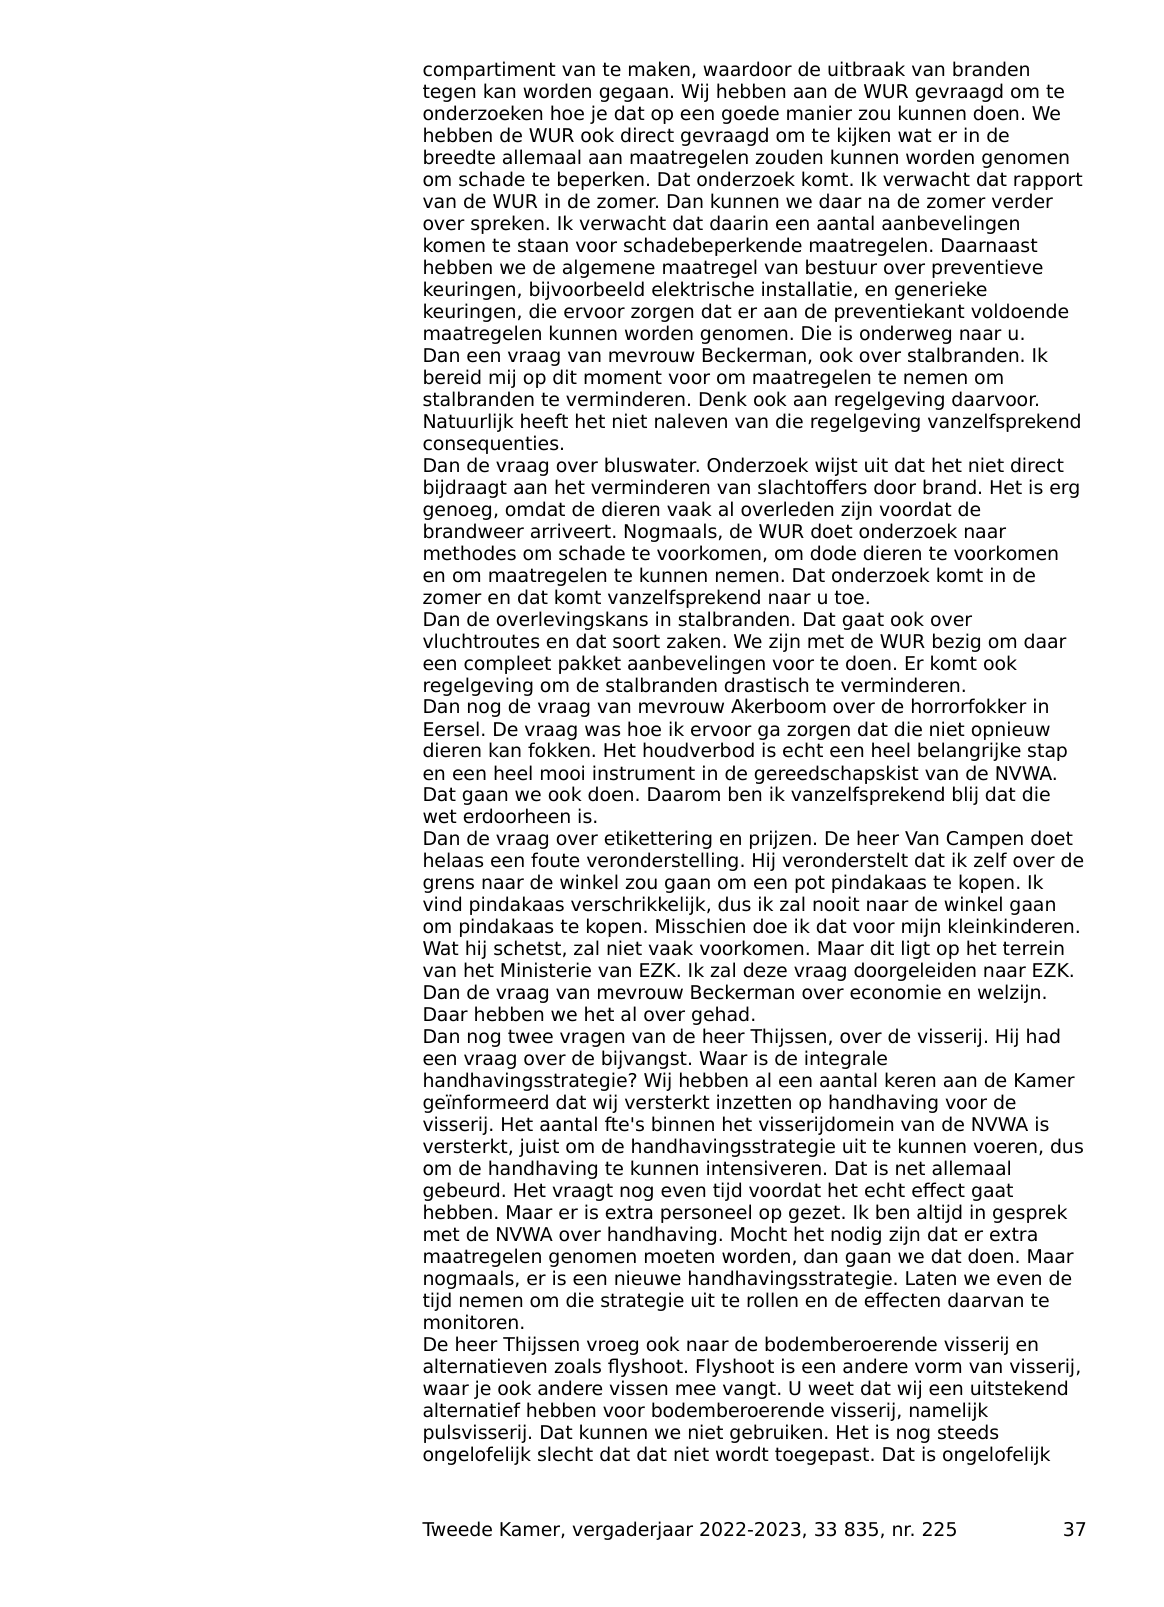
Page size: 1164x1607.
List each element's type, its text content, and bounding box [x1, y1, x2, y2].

text Dan de vraag over bluswater. Onderzoek wijst uit dat het niet direct bijdraagt aan het verminderen van slachtoffers door brand. Het is erg genoeg, omdat de dieren vaak al overleden zijn voordat de brandweer arriveert. Nogmaals, de WUR doet onderzoek naar methodes om schade te voorkomen, om dode dieren te voorkomen en om maatregelen te kunnen nemen. Dat onderzoek komt in de zomer en dat komt vanzelfsprekend naar u toe. [422, 455, 1087, 608]
text Dan de vraag van mevrouw Beckerman over economie en welzijn. Daar hebben we het al over gehad. [422, 982, 1087, 1026]
text compartiment van te maken, waardoor de uitbraak van branden tegen kan worden gegaan. Wij hebben aan de WUR gevraagd om te onderzoeken hoe je dat op een goede manier zou kunnen doen. We hebben de WUR ook direct gevraagd om te kijken wat er in de breedte allemaal aan maatregelen zouden kunnen worden genomen om schade te beperken. Dat onderzoek komt. Ik verwacht dat rapport van de WUR in de zomer. Dan kunnen we daar na de zomer verder over spreken. Ik verwacht dat daarin een aantal aanbevelingen komen te staan voor schadebeperkende maatregelen. Daarnaast hebben we de algemene maatregel van bestuur over preventieve keuringen, bijvoorbeeld elektrische installatie, en generieke keuringen, die ervoor zorgen dat er aan de preventiekant voldoende maatregelen kunnen worden genomen. Die is onderweg naar u. [422, 59, 1087, 345]
text Dan nog twee vragen van de heer Thijssen, over de visserij. Hij had een vraag over de bijvangst. Waar is de integrale handhavingsstrategie? Wij hebben al een aantal keren aan de Kamer geïnformeerd dat wij versterkt inzetten op handhaving voor de visserij. Het aantal fte's binnen het visserijdomein van de NVWA is versterkt, juist om de handhavingsstrategie uit te kunnen voeren, dus om de handhaving te kunnen intensiveren. Dat is net allemaal gebeurd. Het vraagt nog even tijd voordat het echt effect gaat hebben. Maar er is extra personeel op gezet. Ik ben altijd in gesprek met de NVWA over handhaving. Mocht het nodig zijn dat er extra maatregelen genomen moeten worden, dan gaan we dat doen. Maar nogmaals, er is een nieuwe handhavingsstrategie. Laten we even de tijd nemen om die strategie uit te rollen en de effecten daarvan te monitoren. [422, 1026, 1087, 1334]
text Dan een vraag van mevrouw Beckerman, ook over stalbranden. Ik bereid mij op dit moment voor om maatregelen te nemen om stalbranden te verminderen. Denk ook aan regelgeving daarvoor. Natuurlijk heeft het niet naleven van die regelgeving vanzelfsprekend consequenties. [422, 345, 1087, 455]
text Dan de vraag over etikettering en prijzen. De heer Van Campen doet helaas een foute veronderstelling. Hij veronderstelt dat ik zelf over de grens naar de winkel zou gaan om een pot pindakaas te kopen. Ik vind pindakaas verschrikkelijk, dus ik zal nooit naar de winkel gaan om pindakaas te kopen. Misschien doe ik dat voor mijn kleinkinderen. Wat hij schetst, zal niet vaak voorkomen. Maar dit ligt op het terrein van het Ministerie van EZK. Ik zal deze vraag doorgeleiden naar EZK. [422, 828, 1087, 982]
text De heer Thijssen vroeg ook naar de bodemberoerende visserij en alternatieven zoals flyshoot. Flyshoot is een andere vorm van visserij, waar je ook andere vissen mee vangt. U weet dat wij een uitstekend alternatief hebben voor bodemberoerende visserij, namelijk pulsvisserij. Dat kunnen we niet gebruiken. Het is nog steeds ongelofelijk slecht dat dat niet wordt toegepast. Dat is ongelofelijk [422, 1334, 1087, 1466]
text Dan nog de vraag van mevrouw Akerboom over de horrorfokker in Eersel. De vraag was hoe ik ervoor ga zorgen dat die niet opnieuw dieren kan fokken. Het houdverbod is echt een heel belangrijke stap en een heel mooi instrument in de gereedschapskist van de NVWA. Dat gaan we ook doen. Daarom ben ik vanzelfsprekend blij dat die wet erdoorheen is. [422, 696, 1087, 828]
text Dan de overlevingskans in stalbranden. Dat gaat ook over vluchtroutes en dat soort zaken. We zijn met de WUR bezig om daar een compleet pakket aanbevelingen voor te doen. Er komt ook regelgeving om de stalbranden drastisch te verminderen. [422, 608, 1087, 696]
